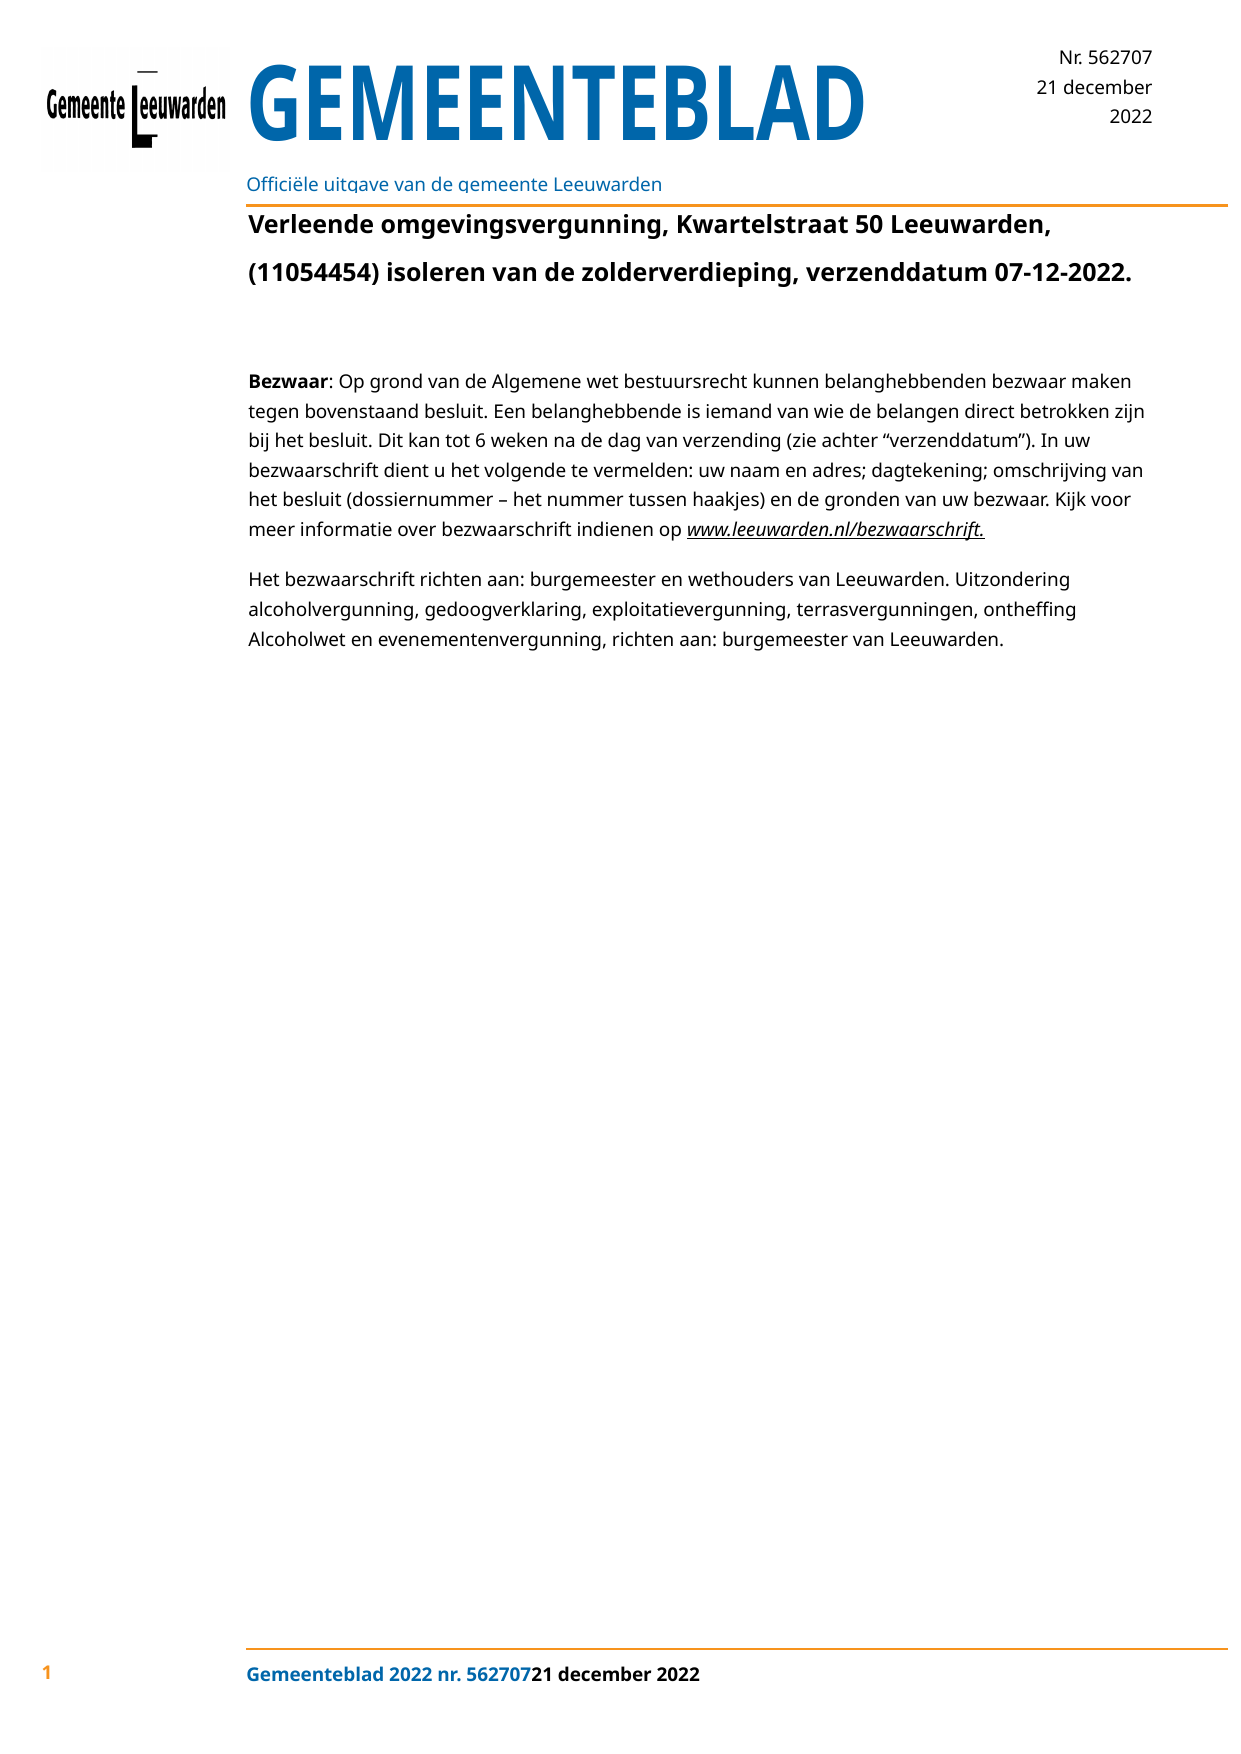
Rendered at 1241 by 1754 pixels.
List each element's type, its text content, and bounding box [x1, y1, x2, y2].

text Bezwaar: Op grond van de Algemene wet bestuursrecht kunnen belanghebbenden bezwaar maken tegen bovenstaand besluit. Een belanghebbende is iemand van wie de belangen direct betrokken zijn bij het besluit. Dit kan tot 6 weken na de dag van verzending (zie achter “verzenddatum”). In uw bezwaarschrift dient u het volgende te vermelden: uw naam en adres; dagtekening; omschrijving van het besluit (dossiernummer – het nummer tussen haakjes) en de gronden van uw bezwaar. Kijk voor meer informatie over bezwaarschrift indienen op www.leeuwarden.nl/bezwaarschrift. [248, 368, 1152, 542]
text Het bezwaarschrift richten aan: burgemeester en wethouders van Leeuwarden. Uitzondering alcoholvergunning, gedoogverklaring, exploitatievergunning, terrasvergunningen, ontheffing Alcoholwet en evenementenvergunning, richten aan: burgemeester van Leeuwarden. [248, 567, 1152, 652]
picture [41, 47, 231, 172]
text Verleende omgevingsvergunning, Kwartelstraat 50 Leeuwarden, (11054454) isoleren van de zolderverdieping, verzenddatum 07-12-2022. [248, 207, 1152, 288]
